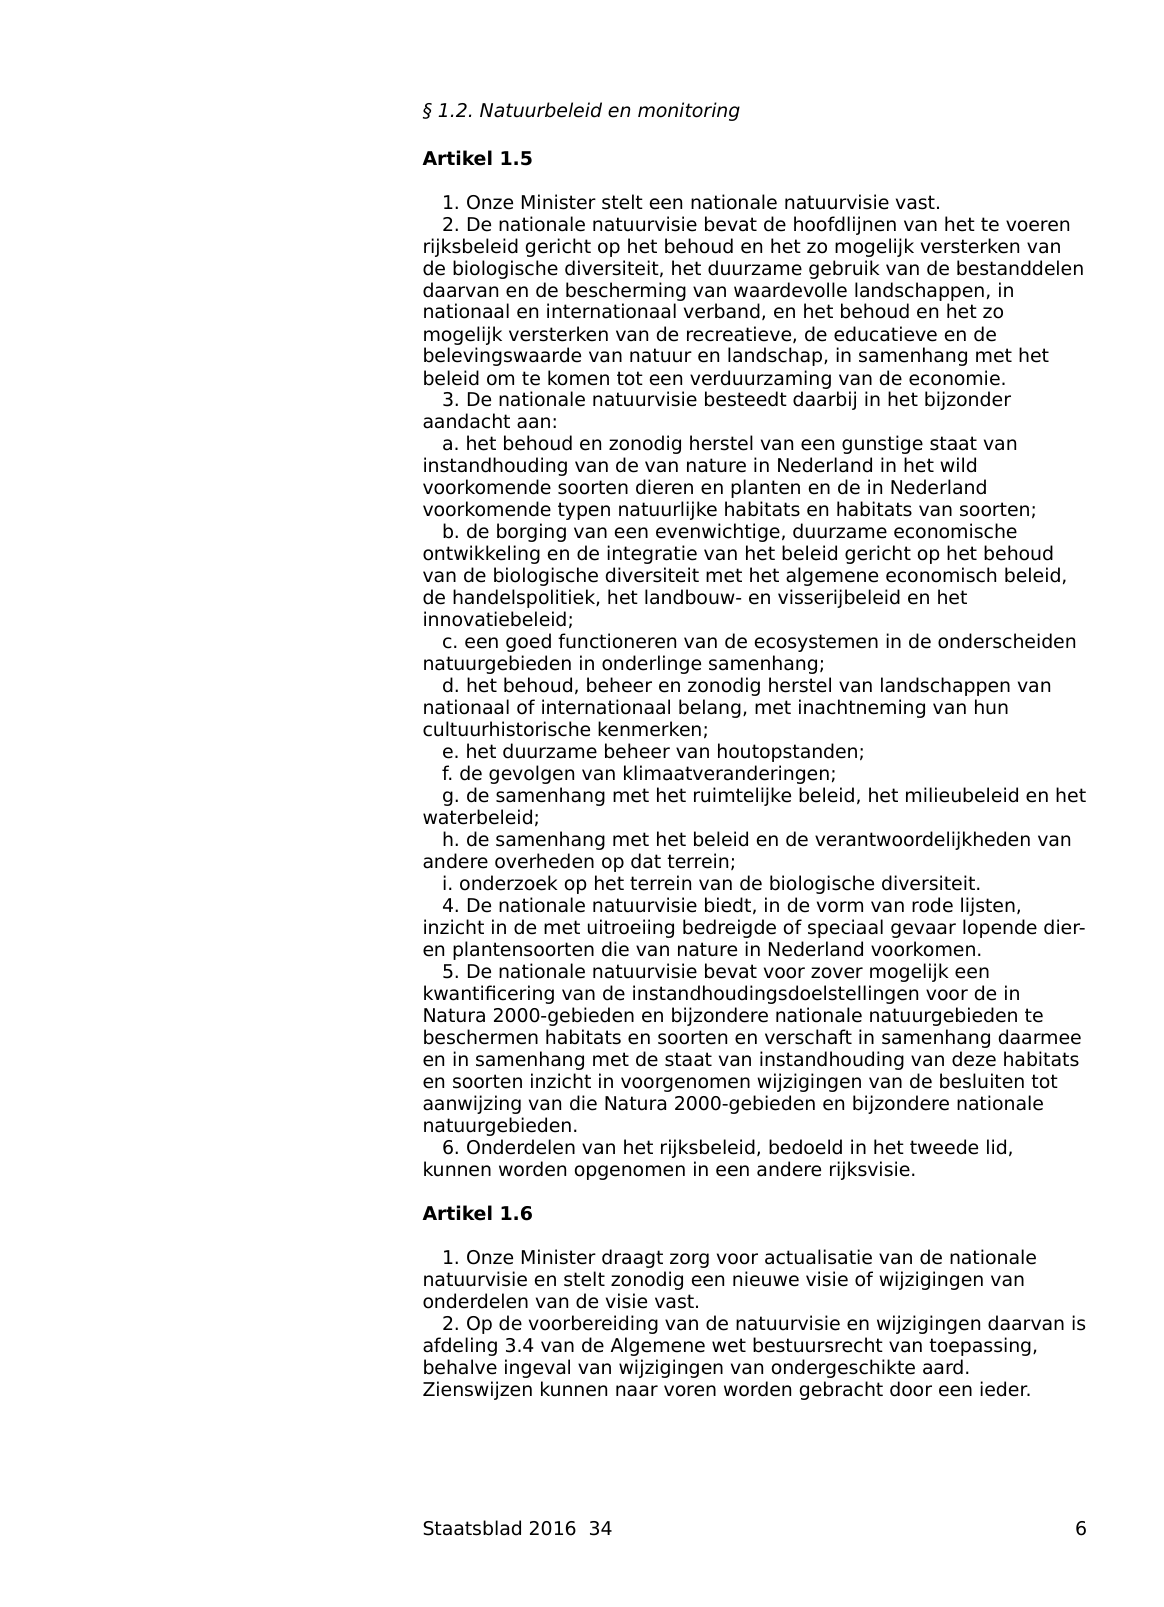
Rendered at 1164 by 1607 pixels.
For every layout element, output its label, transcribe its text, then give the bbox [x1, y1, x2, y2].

text i. onderzoek op het terrein van de biologische diversiteit. [422, 873, 1087, 895]
text e. het duurzame beheer van houtopstanden; [422, 741, 1087, 763]
text h. de samenhang met het beleid en de verantwoordelijkheden van andere overheden op dat terrein; [422, 829, 1087, 873]
text a. het behoud en zonodig herstel van een gunstige staat van instandhouding van de van nature in Nederland in het wild voorkomende soorten dieren en planten en de in Nederland voorkomende typen natuurlijke habitats en habitats van soorten; [422, 433, 1087, 521]
subtitle Artikel 1.5 [422, 147, 1087, 169]
subtitle Artikel 1.6 [422, 1203, 1087, 1225]
text d. het behoud, beheer en zonodig herstel van landschappen van nationaal of internationaal belang, met inachtneming van hun cultuurhistorische kenmerken; [422, 675, 1087, 741]
text 2. Op de voorbereiding van de natuurvisie en wijzigingen daarvan is afdeling 3.4 van de Algemene wet bestuursrecht van toepassing, behalve ingeval van wijzigingen van ondergeschikte aard. Zienswijzen kunnen naar voren worden gebracht door een ieder. [422, 1313, 1087, 1401]
text g. de samenhang met het ruimtelijke beleid, het milieubeleid en het waterbeleid; [422, 785, 1087, 829]
text 1. Onze Minister stelt een nationale natuurvisie vast. [422, 192, 1087, 213]
text 5. De nationale natuurvisie bevat voor zover mogelijk een kwantificering van de instandhoudingsdoelstellingen voor de in Natura 2000-gebieden en bijzondere nationale natuurgebieden te beschermen habitats en soorten en verschaft in samenhang daarmee en in samenhang met de staat van instandhouding van deze habitats en soorten inzicht in voorgenomen wijzigingen van de besluiten tot aanwijzing van die Natura 2000-gebieden en bijzondere nationale natuurgebieden. [422, 961, 1087, 1137]
text 4. De nationale natuurvisie biedt, in de vorm van rode lijsten, inzicht in de met uitroeiing bedreigde of speciaal gevaar lopende dier- en plantensoorten die van nature in Nederland voorkomen. [422, 895, 1087, 961]
text 1. Onze Minister draagt zorg voor actualisatie van de nationale natuurvisie en stelt zonodig een nieuwe visie of wijzigingen van onderdelen van de visie vast. [422, 1247, 1087, 1313]
subtitle § 1.2. Natuurbeleid en monitoring [422, 100, 1087, 122]
text 3. De nationale natuurvisie besteedt daarbij in het bijzonder aandacht aan: [422, 389, 1087, 433]
text 6. Onderdelen van het rijksbeleid, bedoeld in het tweede lid, kunnen worden opgenomen in een andere rijksvisie. [422, 1137, 1087, 1181]
text c. een goed functioneren van de ecosystemen in de onderscheiden natuurgebieden in onderlinge samenhang; [422, 631, 1087, 675]
text f. de gevolgen van klimaatveranderingen; [422, 763, 1087, 785]
text 2. De nationale natuurvisie bevat de hoofdlijnen van het te voeren rijksbeleid gericht op het behoud en het zo mogelijk versterken van de biologische diversiteit, het duurzame gebruik van de bestanddelen daarvan en de bescherming van waardevolle landschappen, in nationaal en internationaal verband, en het behoud en het zo mogelijk versterken van de recreatieve, de educatieve en de belevingswaarde van natuur en landschap, in samenhang met het beleid om te komen tot een verduurzaming van de economie. [422, 213, 1087, 389]
text b. de borging van een evenwichtige, duurzame economische ontwikkeling en de integratie van het beleid gericht op het behoud van de biologische diversiteit met het algemene economisch beleid, de handelspolitiek, het landbouw- en visserijbeleid en het innovatiebeleid; [422, 521, 1087, 631]
